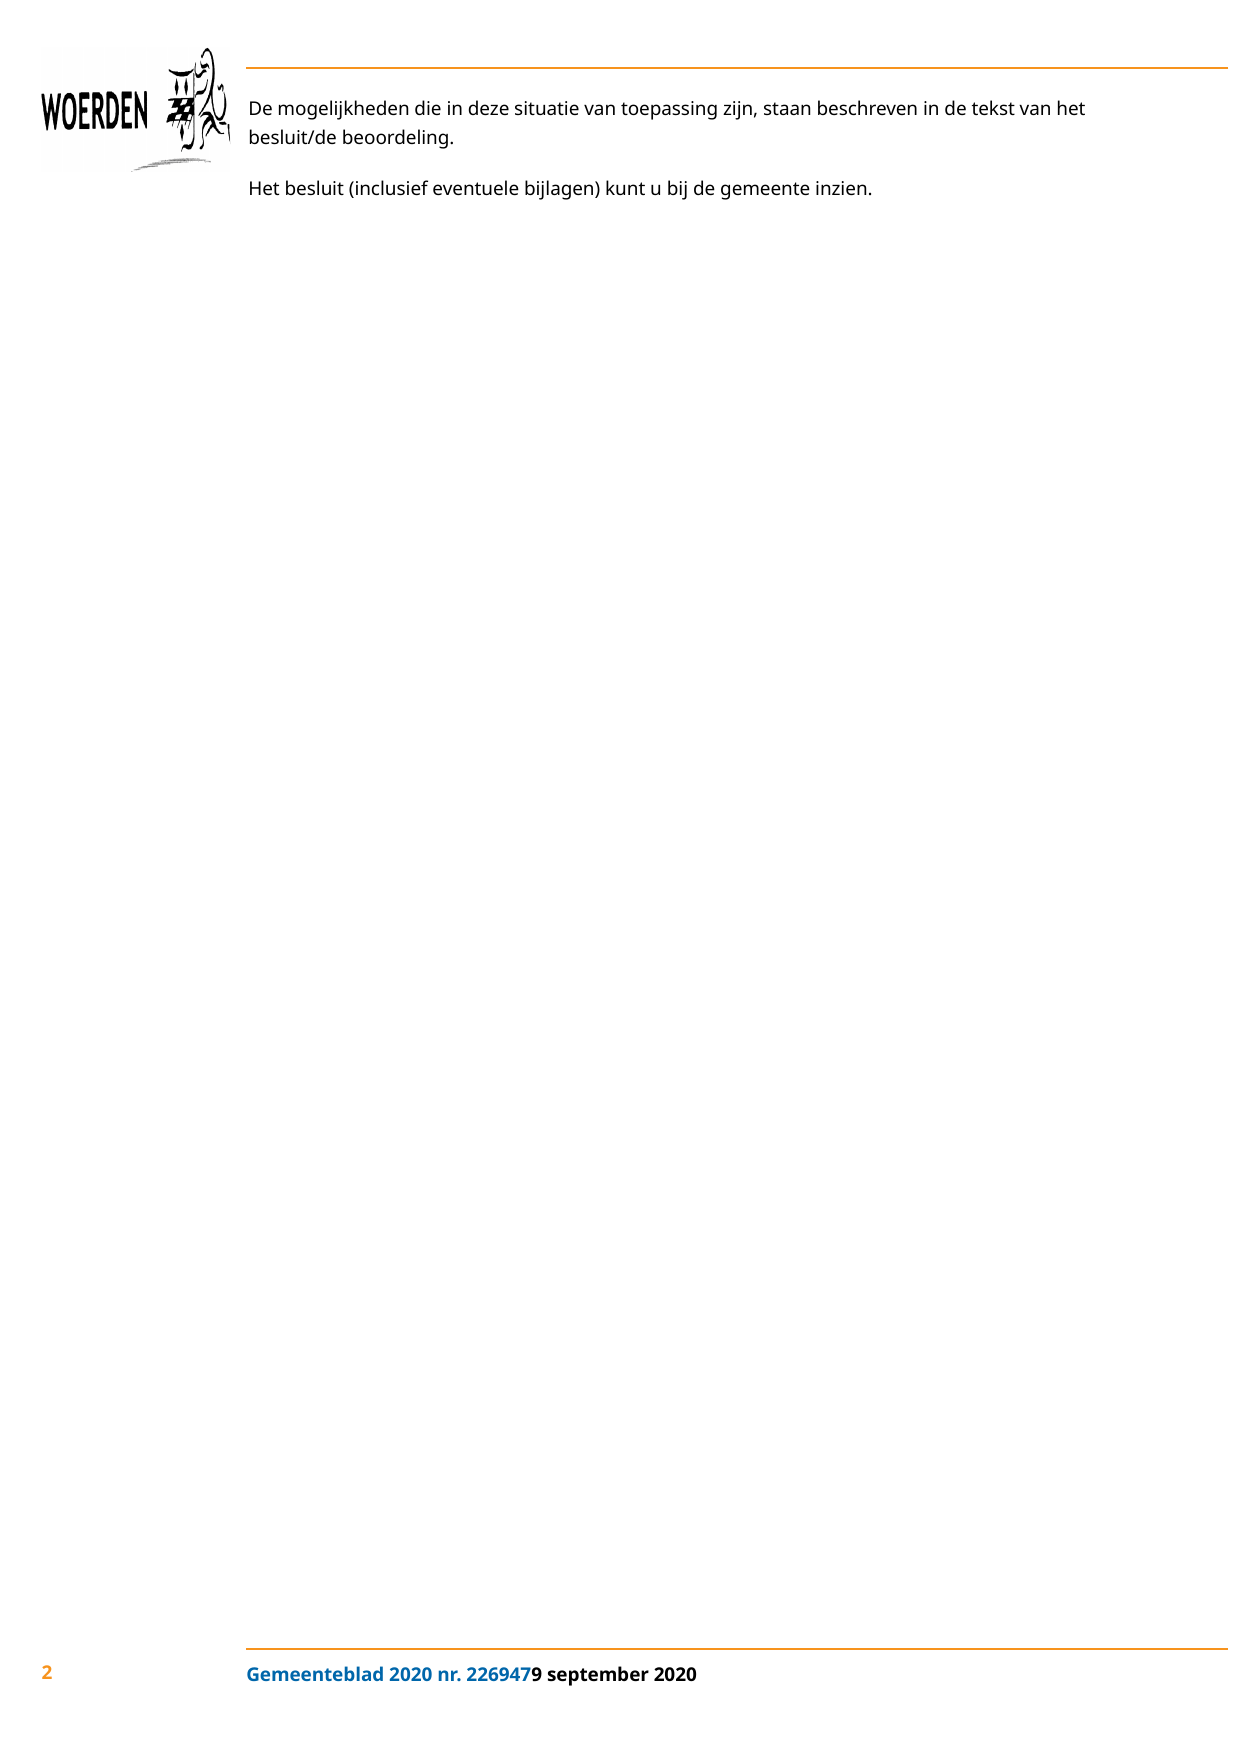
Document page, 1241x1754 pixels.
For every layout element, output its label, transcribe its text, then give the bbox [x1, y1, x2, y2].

picture [41, 47, 231, 172]
text De mogelijkheden die in deze situatie van toepassing zijn, staan beschreven in de tekst van het besluit/de beoordeling. [248, 95, 1152, 150]
text Het besluit (inclusief eventuele bijlagen) kunt u bij de gemeente inzien. [248, 175, 1152, 201]
